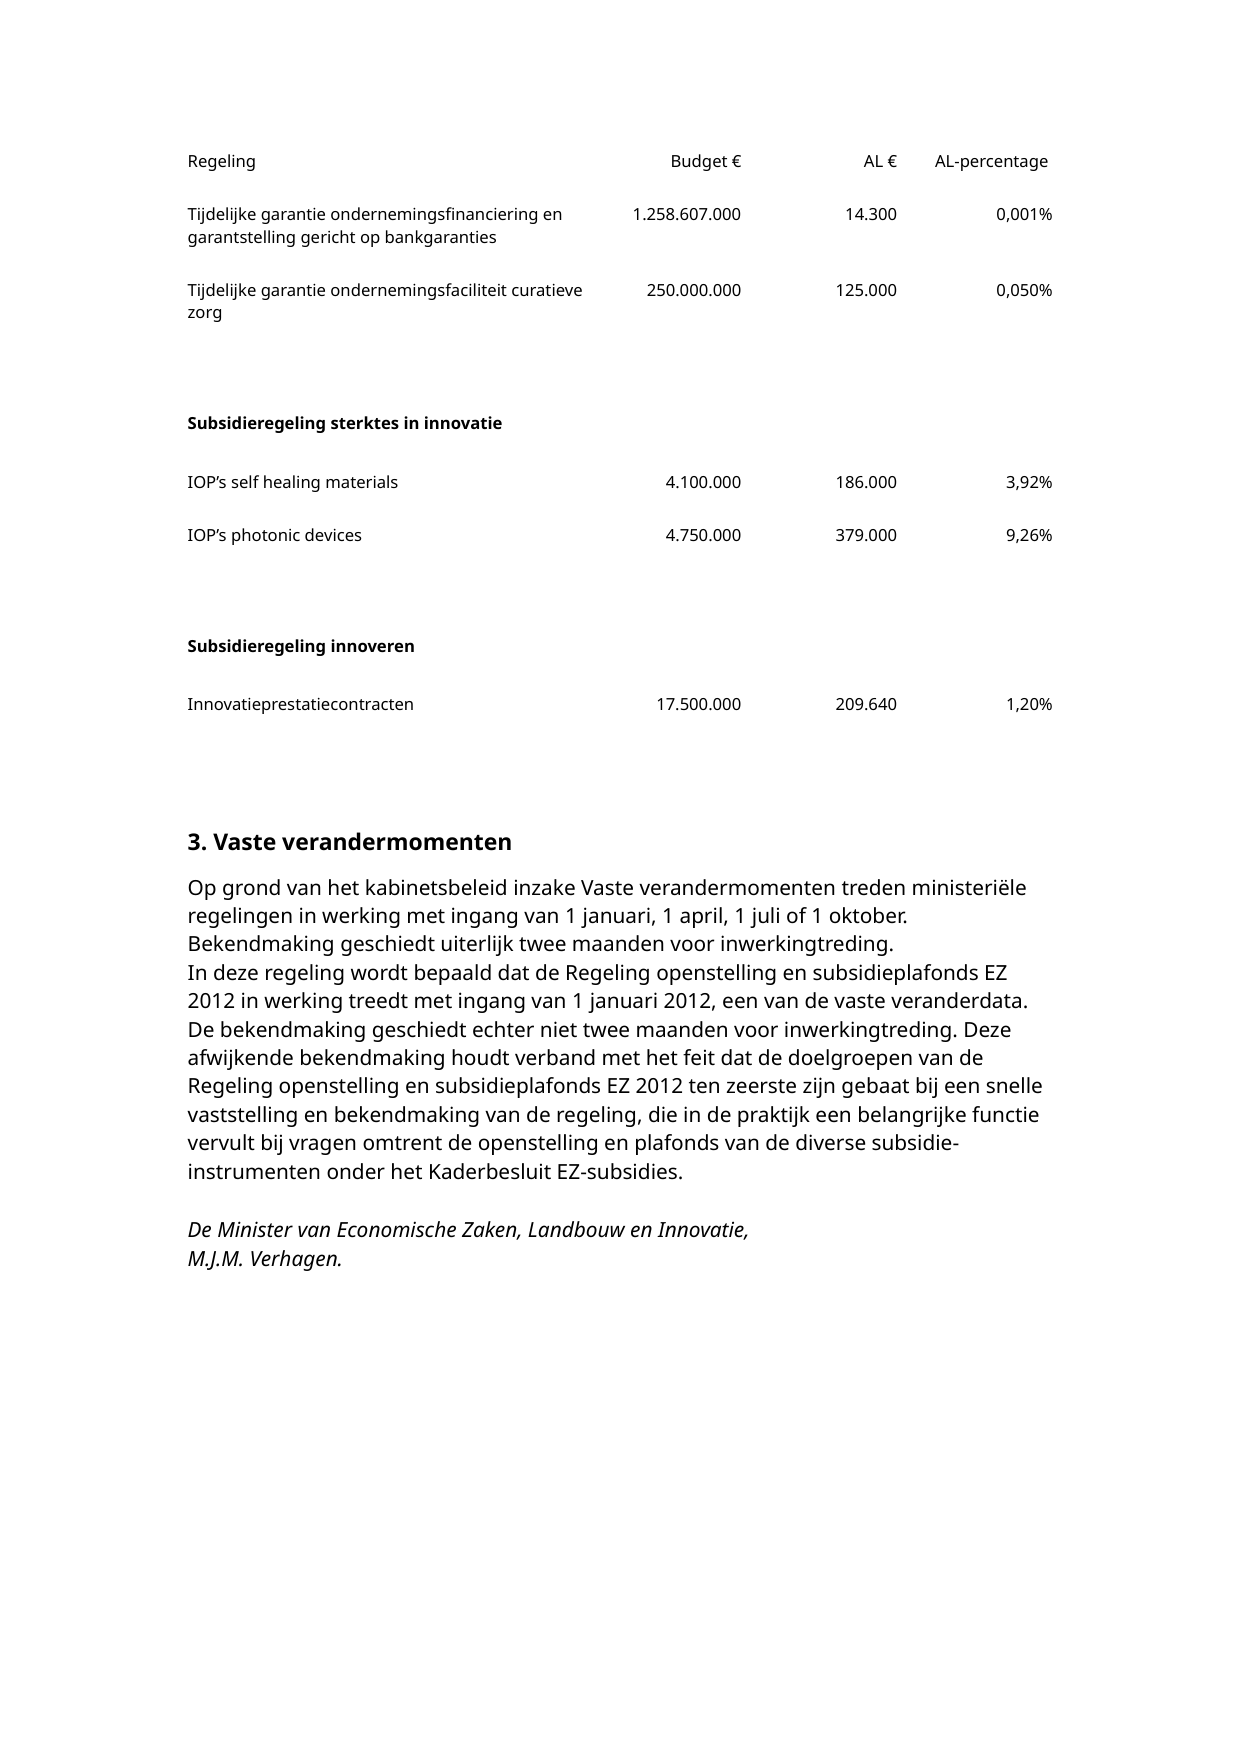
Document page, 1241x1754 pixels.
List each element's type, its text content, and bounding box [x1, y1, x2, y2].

table_header AL € [741, 150, 897, 203]
table_cell [741, 576, 897, 634]
table_cell 4.750.000 [585, 523, 741, 576]
table_header Regeling [188, 150, 585, 203]
table_cell 3,92% [897, 470, 1053, 523]
table_cell [585, 634, 741, 693]
table_cell 209.640 [741, 693, 897, 745]
table_cell [897, 576, 1053, 634]
table_cell 0,001% [897, 203, 1053, 278]
text De Minister van Economische Zaken, Landbouw en Innovatie, [187, 1215, 1053, 1244]
table_cell [188, 354, 585, 412]
table_cell Tijdelijke garantie ondernemingsfaciliteit curatieve zorg [188, 278, 585, 353]
table_cell 9,26% [897, 523, 1053, 576]
table_cell [188, 576, 585, 634]
table_cell IOP’s photonic devices [188, 523, 585, 576]
text M.J.M. Verhagen. [187, 1244, 1053, 1272]
table_cell 1,20% [897, 693, 1053, 745]
table_cell 186.000 [741, 470, 897, 523]
table_cell 125.000 [741, 278, 897, 353]
table_cell [897, 634, 1053, 693]
subtitle 3. Vaste verandermomenten [187, 826, 1053, 858]
text Op grond van het kabinetsbeleid inzake Vaste verandermomenten treden ministeriële regelingen in werking met ingang van 1 januari, 1 april, 1 juli of 1 oktober. Bekendmaking geschiedt uiterlijk twee maanden voor inwerkingtreding. [187, 873, 1053, 958]
text In deze regeling wordt bepaald dat de Regeling openstelling en subsidieplafonds EZ 2012 in werking treedt met ingang van 1 januari 2012, een van de vaste veranderdata. De bekendmaking geschiedt echter niet twee maanden voor inwerkingtreding. Deze afwijkende bekendmaking houdt verband met het feit dat de doelgroepen van de Regeling openstelling en subsidieplafonds EZ 2012 ten zeerste zijn gebaat bij een snelle vaststelling en bekendmaking van de regeling, die in de praktijk een belangrijke functie vervult bij vragen omtrent de openstelling en plafonds van de diverse subsidie-instrumenten onder het Kaderbesluit EZ-subsidies. [187, 958, 1053, 1185]
table_cell 14.300 [741, 203, 897, 278]
table_cell Subsidieregeling sterktes in innovatie [188, 412, 585, 470]
table_cell 4.100.000 [585, 470, 741, 523]
table_cell 17.500.000 [585, 693, 741, 745]
table_cell 0,050% [897, 278, 1053, 353]
table_cell [897, 354, 1053, 412]
table_header AL-percentage [897, 150, 1053, 203]
table_cell [741, 634, 897, 693]
table_cell Subsidieregeling innoveren [188, 634, 585, 693]
table_cell 1.258.607.000 [585, 203, 741, 278]
table_cell Innovatieprestatiecontracten [188, 693, 585, 745]
table_cell [585, 412, 741, 470]
table_cell [897, 412, 1053, 470]
table_cell [741, 354, 897, 412]
table_cell 250.000.000 [585, 278, 741, 353]
table_header Budget € [585, 150, 741, 203]
table_cell [585, 576, 741, 634]
table_cell 379.000 [741, 523, 897, 576]
table_cell [585, 354, 741, 412]
table_cell Tijdelijke garantie ondernemingsfinanciering en garantstelling gericht op bankgaranties [188, 203, 585, 278]
table_cell IOP’s self healing materials [188, 470, 585, 523]
table_cell [741, 412, 897, 470]
